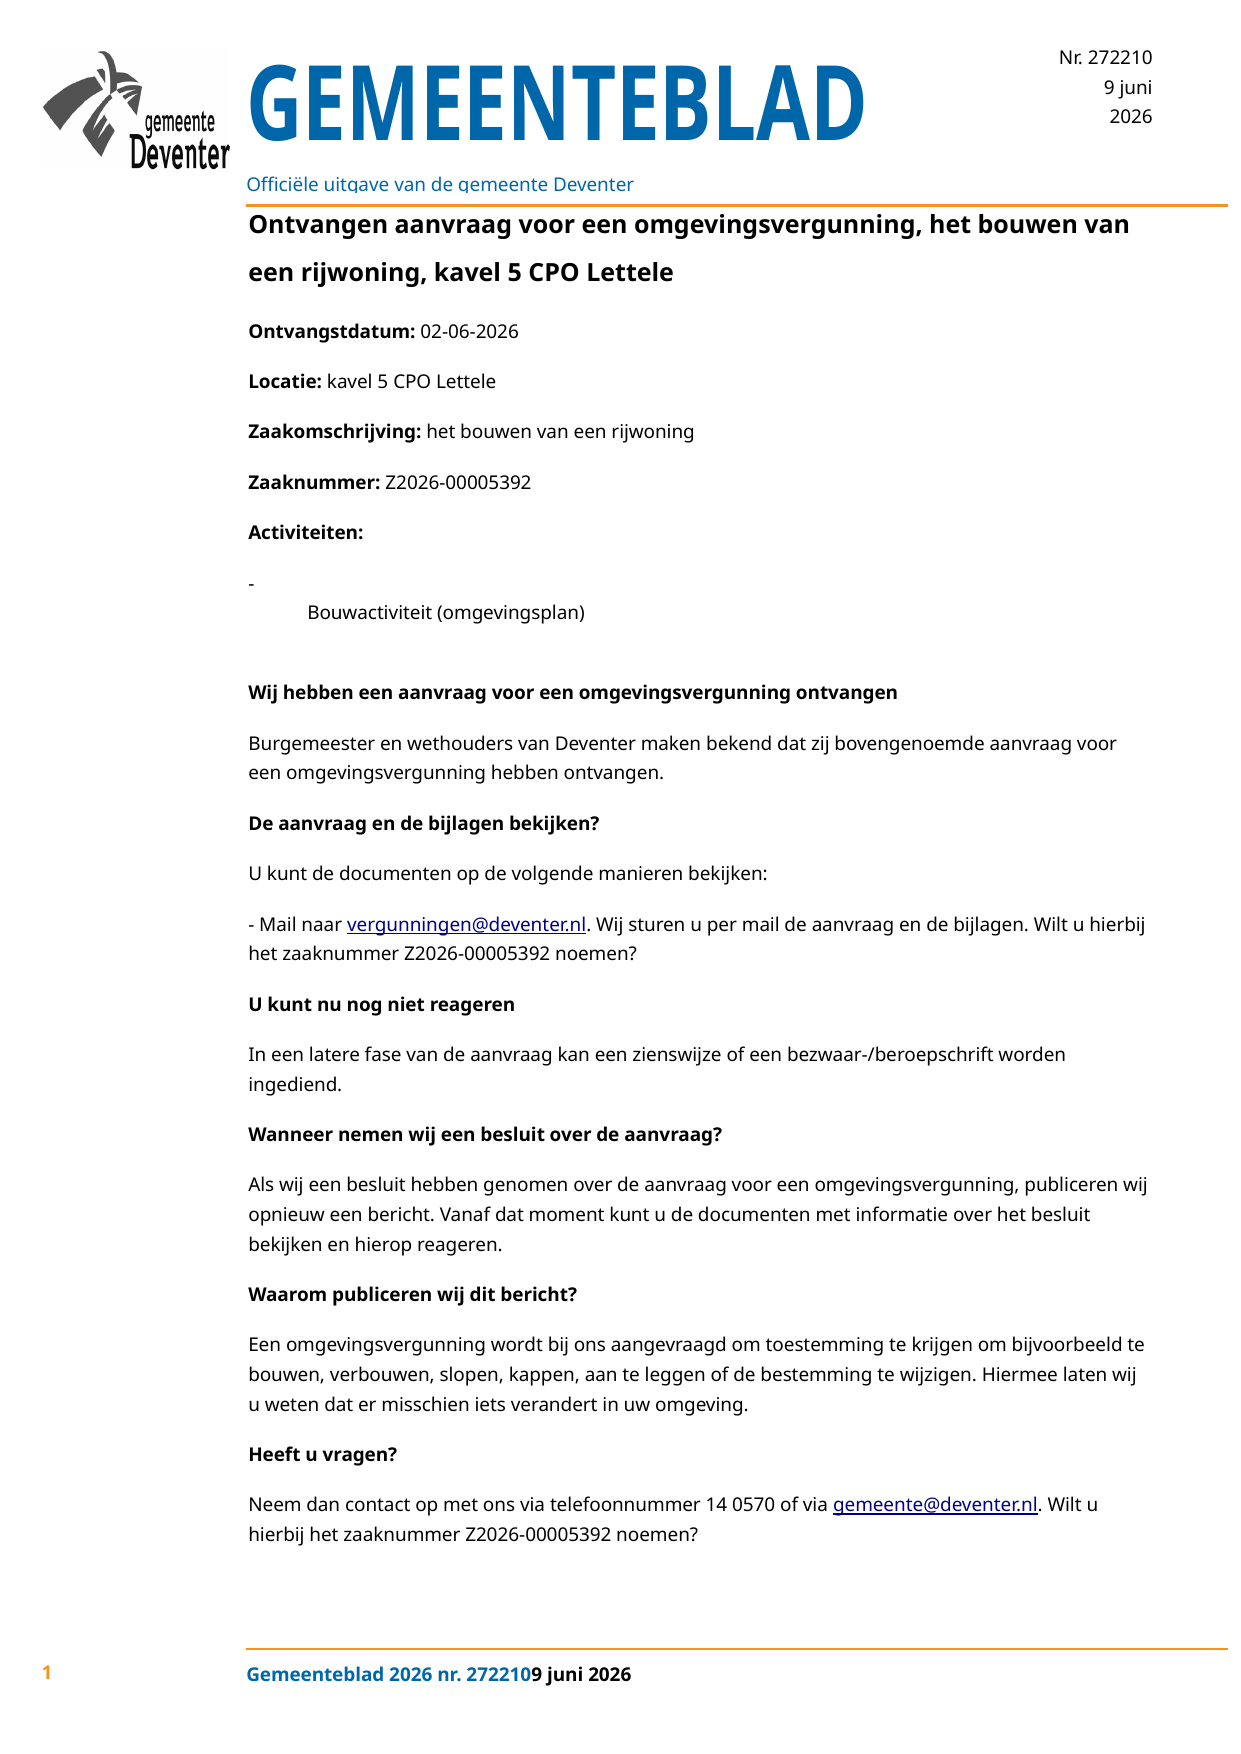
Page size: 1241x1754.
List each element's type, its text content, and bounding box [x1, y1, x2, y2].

text Waarom publiceren wij dit bericht? [248, 1281, 1152, 1307]
text Wij hebben een aanvraag voor een omgevingsvergunning ontvangen [248, 679, 1152, 705]
text In een latere fase van de aanvraag kan een zienswijze of een bezwaar-/beroepschrift worden ingediend. [248, 1041, 1152, 1097]
text Locatie: kavel 5 CPO Lettele [248, 368, 1152, 394]
text De aanvraag en de bijlagen bekijken? [248, 810, 1152, 836]
text U kunt de documenten op de volgende manieren bekijken: [248, 860, 1152, 886]
text Een omgevingsvergunning wordt bij ons aangevraagd om toestemming te krijgen om bijvoorbeeld te bouwen, verbouwen, slopen, kappen, aan te leggen of de bestemming te wijzigen. Hiermee laten wij u weten dat er misschien iets verandert in uw omgeving. [248, 1332, 1152, 1417]
text U kunt nu nog niet reageren [248, 991, 1152, 1017]
text Neem dan contact op met ons via telefoonnummer 14 0570 of via gemeente@deventer.nl. Wilt u hierbij het zaaknummer Z2026-00005392 noemen? [248, 1492, 1152, 1547]
text Heeft u vragen? [248, 1441, 1152, 1467]
text Ontvangen aanvraag voor een omgevingsvergunning, het bouwen van een rijwoning, kavel 5 CPO Lettele [248, 207, 1152, 288]
text Wanneer nemen wij een besluit over de aanvraag? [248, 1121, 1152, 1147]
picture [41, 47, 231, 172]
text - Mail naar vergunningen@deventer.nl. Wij sturen u per mail de aanvraag en de bijlagen. Wilt u hierbij het zaaknummer Z2026-00005392 noemen? [248, 911, 1152, 966]
text Zaakomschrijving: het bouwen van een rijwoning [248, 419, 1152, 444]
text Als wij een besluit hebben genomen over de aanvraag voor een omgevingsvergunning, publiceren wij opnieuw een bericht. Vanaf dat moment kunt u de documenten met informatie over het besluit bekijken en hierop reageren. [248, 1172, 1152, 1257]
text Burgemeester en wethouders van Deventer maken bekend dat zij bovengenoemde aanvraag voor een omgevingsvergunning hebben ontvangen. [248, 730, 1152, 785]
list Bouwactiviteit (omgevingsplan) [248, 599, 1152, 625]
text Ontvangstdatum: 02-06-2026 [248, 318, 1152, 344]
text Zaaknummer: Z2026-00005392 [248, 469, 1152, 495]
text Activiteiten: [248, 519, 1152, 545]
